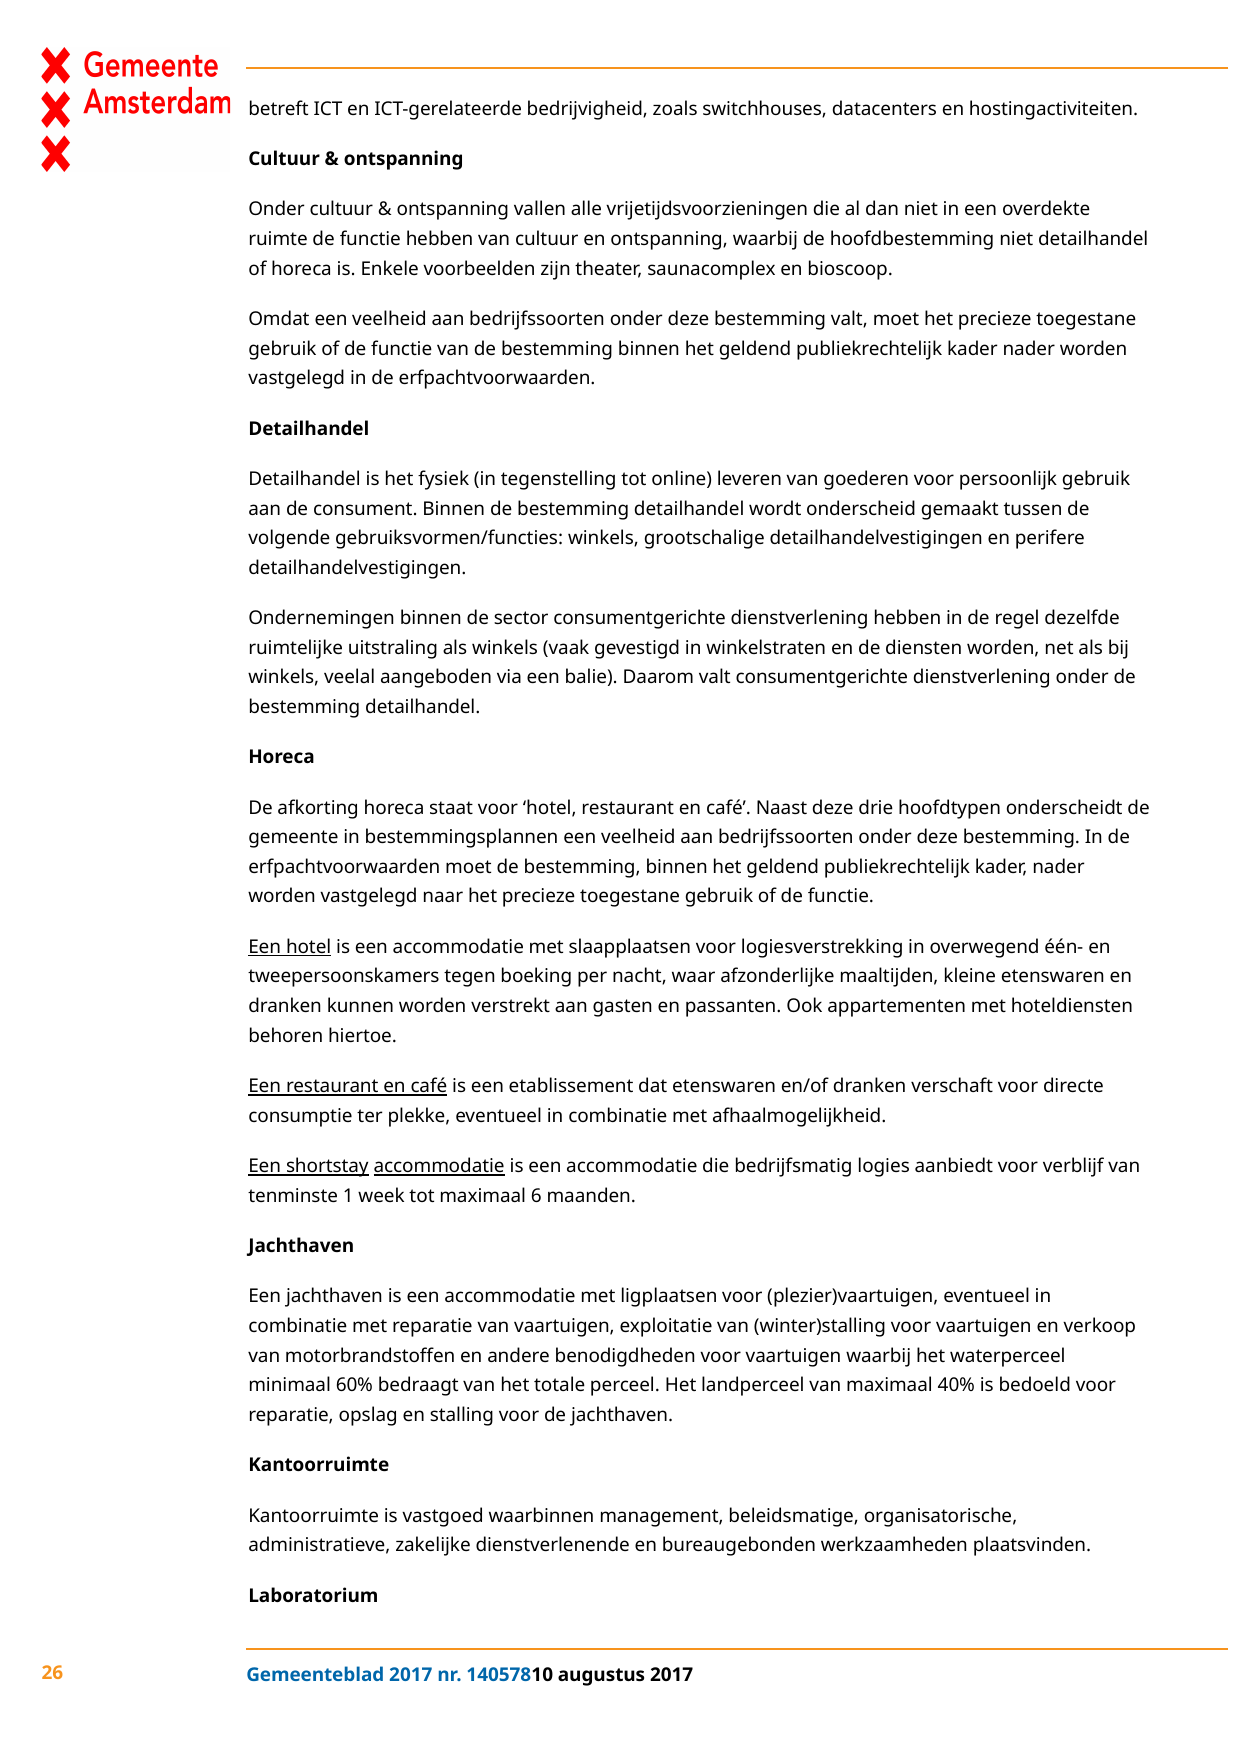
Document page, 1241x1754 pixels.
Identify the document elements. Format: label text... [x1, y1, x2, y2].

text Omdat een veelheid aan bedrijfssoorten onder deze bestemming valt, moet het precieze toegestane gebruik of de functie van de bestemming binnen het geldend publiekrechtelijk kader nader worden vastgelegd in de erfpachtvoorwaarden. [248, 305, 1152, 390]
text De afkorting horeca staat voor ‘hotel, restaurant en café’. Naast deze drie hoofdtypen onderscheidt de gemeente in bestemmingsplannen een veelheid aan bedrijfssoorten onder deze bestemming. In de erfpachtvoorwaarden moet de bestemming, binnen het geldend publiekrechtelijk kader, nader worden vastgelegd naar het precieze toegestane gebruik of de functie. [248, 794, 1152, 908]
text Detailhandel is het fysiek (in tegenstelling tot online) leveren van goederen voor persoonlijk gebruik aan de consument. Binnen de bestemming detailhandel wordt onderscheid gemaakt tussen de volgende gebruiksvormen/functies: winkels, grootschalige detailhandelvestigingen en perifere detailhandelvestigingen. [248, 465, 1152, 580]
text Een jachthaven is een accommodatie met ligplaatsen voor (plezier)vaartuigen, eventueel in combinatie met reparatie van vaartuigen, exploitatie van (winter)stalling voor vaartuigen en verkoop van motorbrandstoffen en andere benodigdheden voor vaartuigen waarbij het waterperceel minimaal 60% bedraagt van het totale perceel. Het landperceel van maximaal 40% is bedoeld voor reparatie, opslag en stalling voor de jachthaven. [248, 1283, 1152, 1427]
text Ondernemingen binnen de sector consumentgerichte dienstverlening hebben in de regel dezelfde ruimtelijke uitstraling als winkels (vaak gevestigd in winkelstraten en de diensten worden, net als bij winkels, veelal aangeboden via een balie). Daarom valt consumentgerichte dienstverlening onder de bestemming detailhandel. [248, 604, 1152, 719]
text Een restaurant en café is een etablissement dat etenswaren en/of dranken verschaft voor directe consumptie ter plekke, eventueel in combinatie met afhaalmogelijkheid. [248, 1072, 1152, 1128]
picture [41, 47, 231, 172]
text betreft ICT en ICT-gerelateerde bedrijvigheid, zoals switchhouses, datacenters en hostingactiviteiten. [248, 95, 1152, 121]
text Kantoorruimte [248, 1451, 1152, 1477]
text Detailhandel [248, 415, 1152, 441]
text Cultuur & ontspanning [248, 145, 1152, 171]
text Jachthaven [248, 1232, 1152, 1258]
text Een hotel is een accommodatie met slaapplaatsen voor logiesverstrekking in overwegend één- en tweepersoonskamers tegen boeking per nacht, waar afzonderlijke maaltijden, kleine etenswaren en dranken kunnen worden verstrekt aan gasten en passanten. Ook appartementen met hoteldiensten behoren hiertoe. [248, 933, 1152, 1048]
text Horeca [248, 743, 1152, 769]
text Onder cultuur & ontspanning vallen alle vrijetijdsvoorzieningen die al dan niet in een overdekte ruimte de functie hebben van cultuur en ontspanning, waarbij de hoofdbestemming niet detailhandel of horeca is. Enkele voorbeelden zijn theater, saunacomplex en bioscoop. [248, 196, 1152, 281]
text Een shortstay accommodatie is een accommodatie die bedrijfsmatig logies aanbiedt voor verblijf van tenminste 1 week tot maximaal 6 maanden. [248, 1152, 1152, 1208]
text Laboratorium [248, 1582, 1152, 1608]
text Kantoorruimte is vastgoed waarbinnen management, beleidsmatige, organisatorische, administratieve, zakelijke dienstverlenende en bureaugebonden werkzaamheden plaatsvinden. [248, 1502, 1152, 1557]
